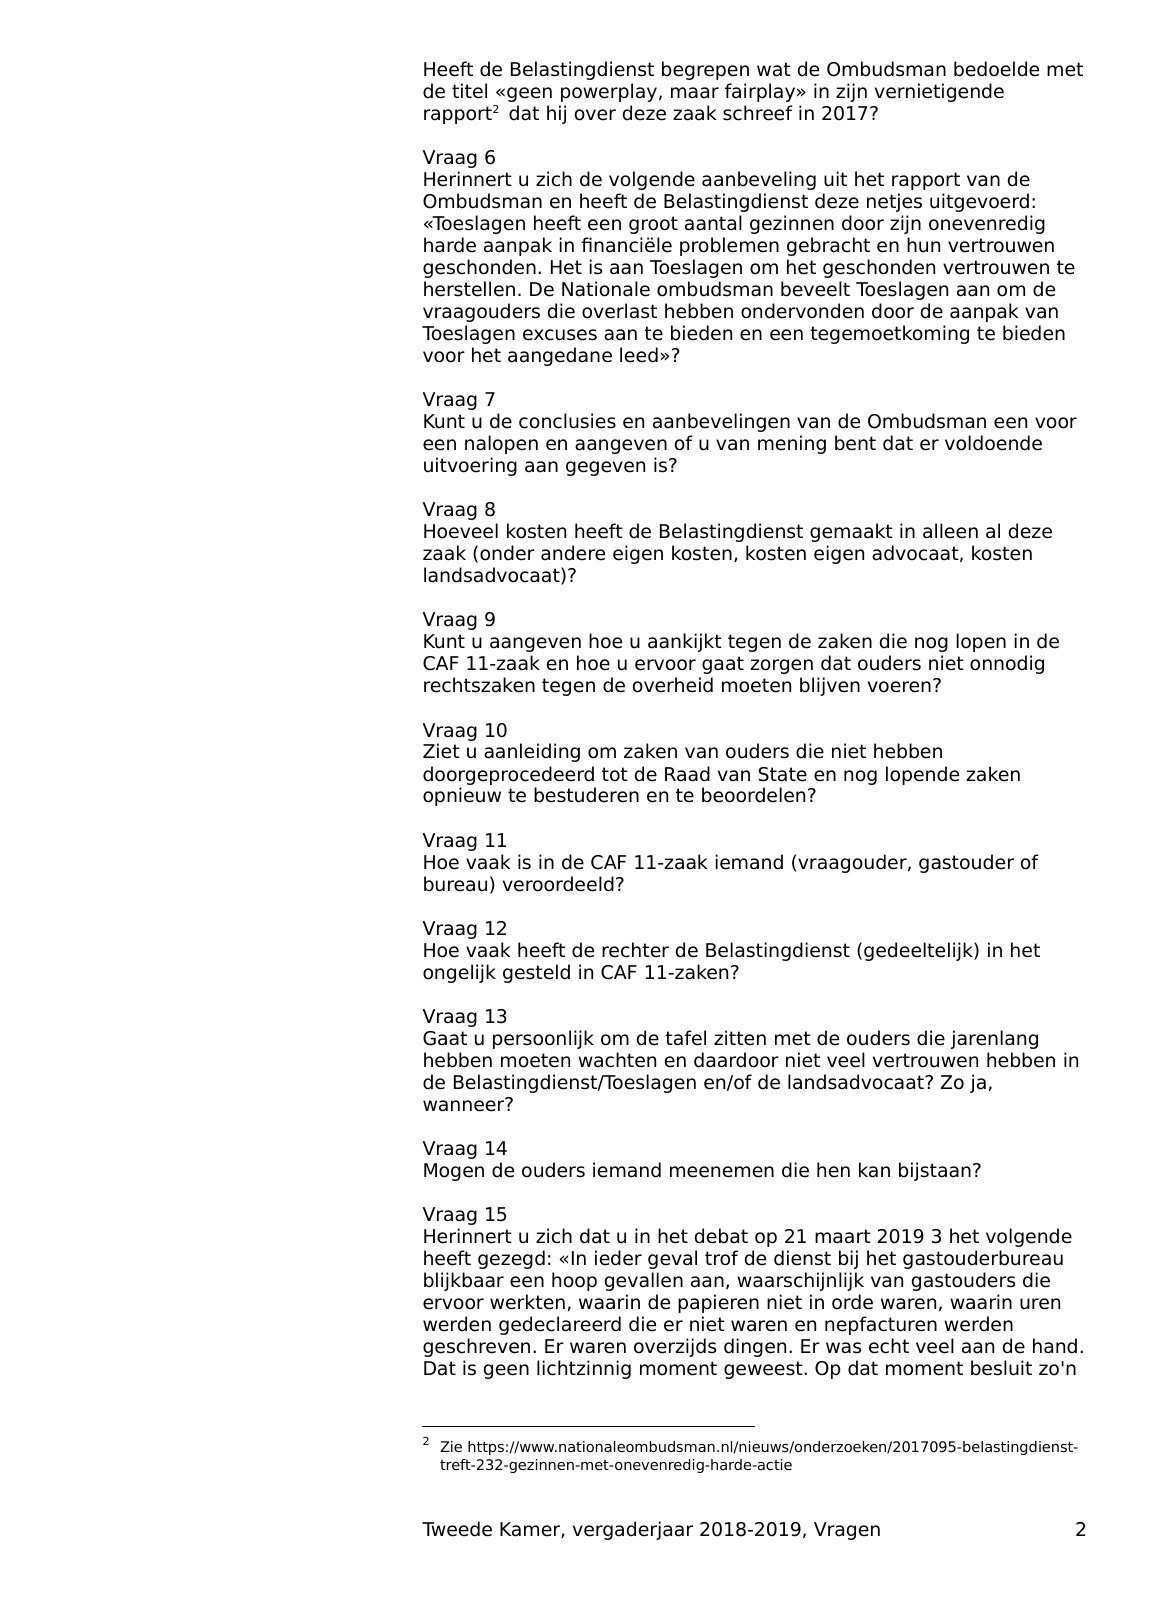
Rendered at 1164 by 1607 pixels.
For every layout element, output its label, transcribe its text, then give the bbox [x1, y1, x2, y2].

text Vraag 14 [422, 1138, 1087, 1160]
text Gaat u persoonlijk om de tafel zitten met de ouders die jarenlang hebben moeten wachten en daardoor niet veel vertrouwen hebben in de Belastingdienst/Toeslagen en/of de landsadvocaat? Zo ja, wanneer? [422, 1028, 1087, 1116]
text Vraag 7 [422, 389, 1087, 411]
text Ziet u aanleiding om zaken van ouders die niet hebben doorgeprocedeerd tot de Raad van State en nog lopende zaken opnieuw te bestuderen en te beoordelen? [422, 741, 1087, 807]
text Vraag 15 [422, 1204, 1087, 1226]
text Herinnert u zich dat u in het debat op 21 maart 2019 3 het volgende heeft gezegd: «In ieder geval trof de dienst bij het gastouderbureau blijkbaar een hoop gevallen aan, waarschijnlijk van gastouders die ervoor werkten, waarin de papieren niet in orde waren, waarin uren werden gedeclareerd die er niet waren en nepfacturen werden geschreven. Er waren overzijds dingen. Er was echt veel aan de hand. Dat is geen lichtzinnig moment geweest. Op dat moment besluit zo'n [422, 1226, 1087, 1380]
text Vraag 11 [422, 829, 1087, 852]
text Hoeveel kosten heeft de Belastingdienst gemaakt in alleen al deze zaak (onder andere eigen kosten, kosten eigen advocaat, kosten landsadvocaat)? [422, 521, 1087, 587]
text Vraag 12 [422, 918, 1087, 940]
text Hoe vaak heeft de rechter de Belastingdienst (gedeeltelijk) in het ongelijk gesteld in CAF 11-zaken? [422, 940, 1087, 984]
text Heeft de Belastingdienst begrepen wat de Ombudsman bedoelde met de titel «geen powerplay, maar fairplay» in zijn vernietigende rapport dat hij over deze zaak schreef in 2017? [422, 59, 1087, 125]
text Vraag 6 [422, 147, 1087, 169]
text Kunt u de conclusies en aanbevelingen van de Ombudsman een voor een nalopen en aangeven of u van mening bent dat er voldoende uitvoering aan gegeven is? [422, 411, 1087, 477]
text Zie https://www.nationaleombudsman.nl/nieuws/onderzoeken/2017095-belastingdienst-treft-232-gezinnen-met-onevenredig-harde-actie [422, 1435, 1087, 1474]
text Kunt u aangeven hoe u aankijkt tegen de zaken die nog lopen in de CAF 11-zaak en hoe u ervoor gaat zorgen dat ouders niet onnodig rechtszaken tegen de overheid moeten blijven voeren? [422, 631, 1087, 697]
text Vraag 8 [422, 499, 1087, 521]
text Vraag 10 [422, 719, 1087, 741]
text Hoe vaak is in de CAF 11-zaak iemand (vraagouder, gastouder of bureau) veroordeeld? [422, 852, 1087, 896]
text Herinnert u zich de volgende aanbeveling uit het rapport van de Ombudsman en heeft de Belastingdienst deze netjes uitgevoerd: «Toeslagen heeft een groot aantal gezinnen door zijn onevenredig harde aanpak in financiële problemen gebracht en hun vertrouwen geschonden. Het is aan Toeslagen om het geschonden vertrouwen te herstellen. De Nationale ombudsman beveelt Toeslagen aan om de vraagouders die overlast hebben ondervonden door de aanpak van Toeslagen excuses aan te bieden en een tegemoetkoming te bieden voor het aangedane leed»? [422, 169, 1087, 367]
text Vraag 13 [422, 1006, 1087, 1028]
text Mogen de ouders iemand meenemen die hen kan bijstaan? [422, 1160, 1087, 1182]
text Vraag 9 [422, 609, 1087, 631]
